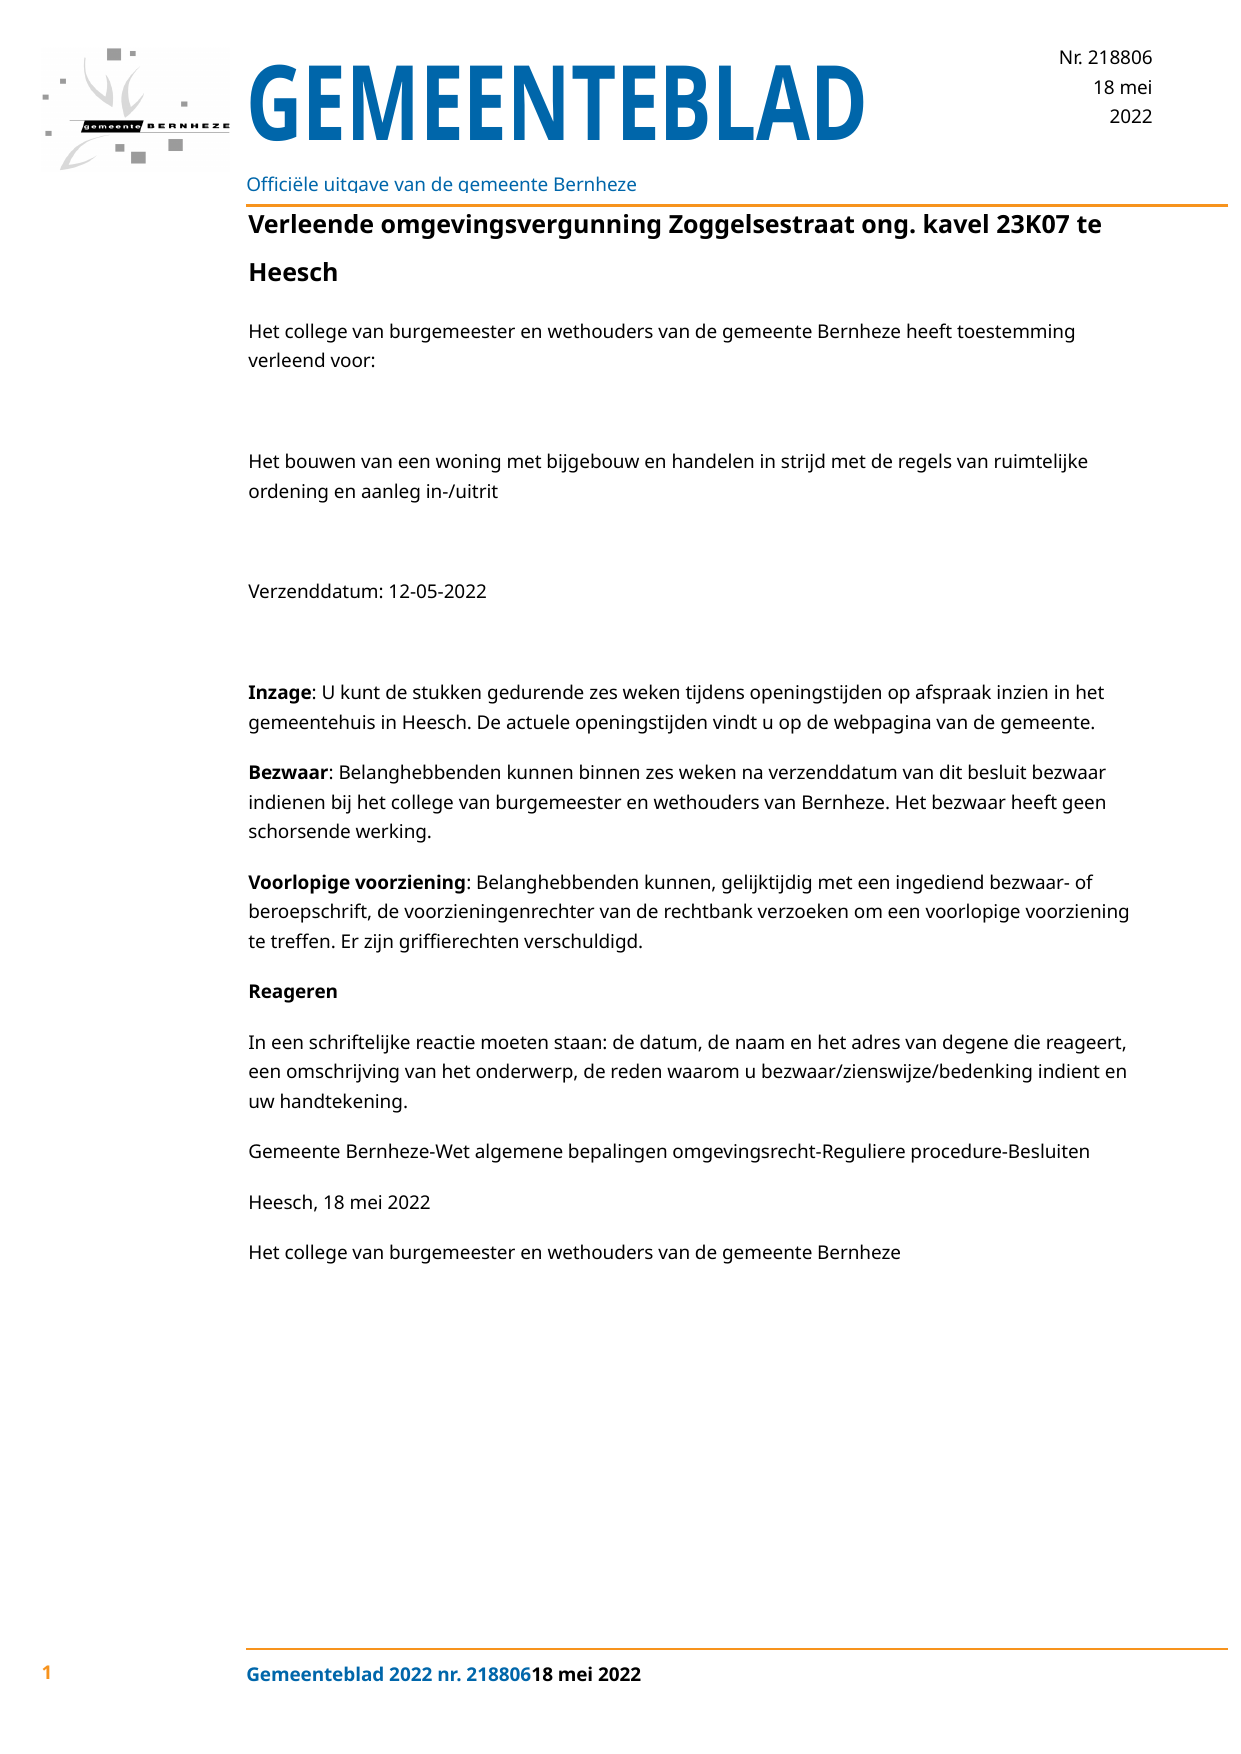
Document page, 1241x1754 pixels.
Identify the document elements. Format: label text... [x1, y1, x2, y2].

text Voorlopige voorziening: Belanghebbenden kunnen, gelijktijdig met een ingediend bezwaar- of beroepschrift, de voorzieningenrechter van de rechtbank verzoeken om een voorlopige voorziening te treffen. Er zijn griffierechten verschuldigd. [248, 869, 1152, 954]
text Het college van burgemeester en wethouders van de gemeente Bernheze [248, 1239, 1152, 1265]
text Bezwaar: Belanghebbenden kunnen binnen zes weken na verzenddatum van dit besluit bezwaar indienen bij het college van burgemeester en wethouders van Bernheze. Het bezwaar heeft geen schorsende werking. [248, 759, 1152, 844]
text Het college van burgemeester en wethouders van de gemeente Bernheze heeft toestemming verleend voor: [248, 318, 1152, 373]
text Het bouwen van een woning met bijgebouw en handelen in strijd met de regels van ruimtelijke ordening en aanleg in-/uitrit [248, 448, 1152, 504]
picture [41, 47, 231, 172]
text Gemeente Bernheze-Wet algemene bepalingen omgevingsrecht-Reguliere procedure-Besluiten [248, 1139, 1152, 1164]
text In een schriftelijke reactie moeten staan: de datum, de naam en het adres van degene die reageert, een omschrijving van het onderwerp, de reden waarom u bezwaar/zienswijze/bedenking indient en uw handtekening. [248, 1029, 1152, 1114]
text Verzenddatum: 12-05-2022 [248, 579, 1152, 604]
text Verleende omgevingsvergunning Zoggelsestraat ong. kavel 23K07 te Heesch [248, 207, 1152, 288]
text Inzage: U kunt de stukken gedurende zes weken tijdens openingstijden op afspraak inzien in het gemeentehuis in Heesch. De actuele openingstijden vindt u op de webpagina van de gemeente. [248, 679, 1152, 735]
text Heesch, 18 mei 2022 [248, 1189, 1152, 1215]
text Reageren [248, 979, 1152, 1004]
